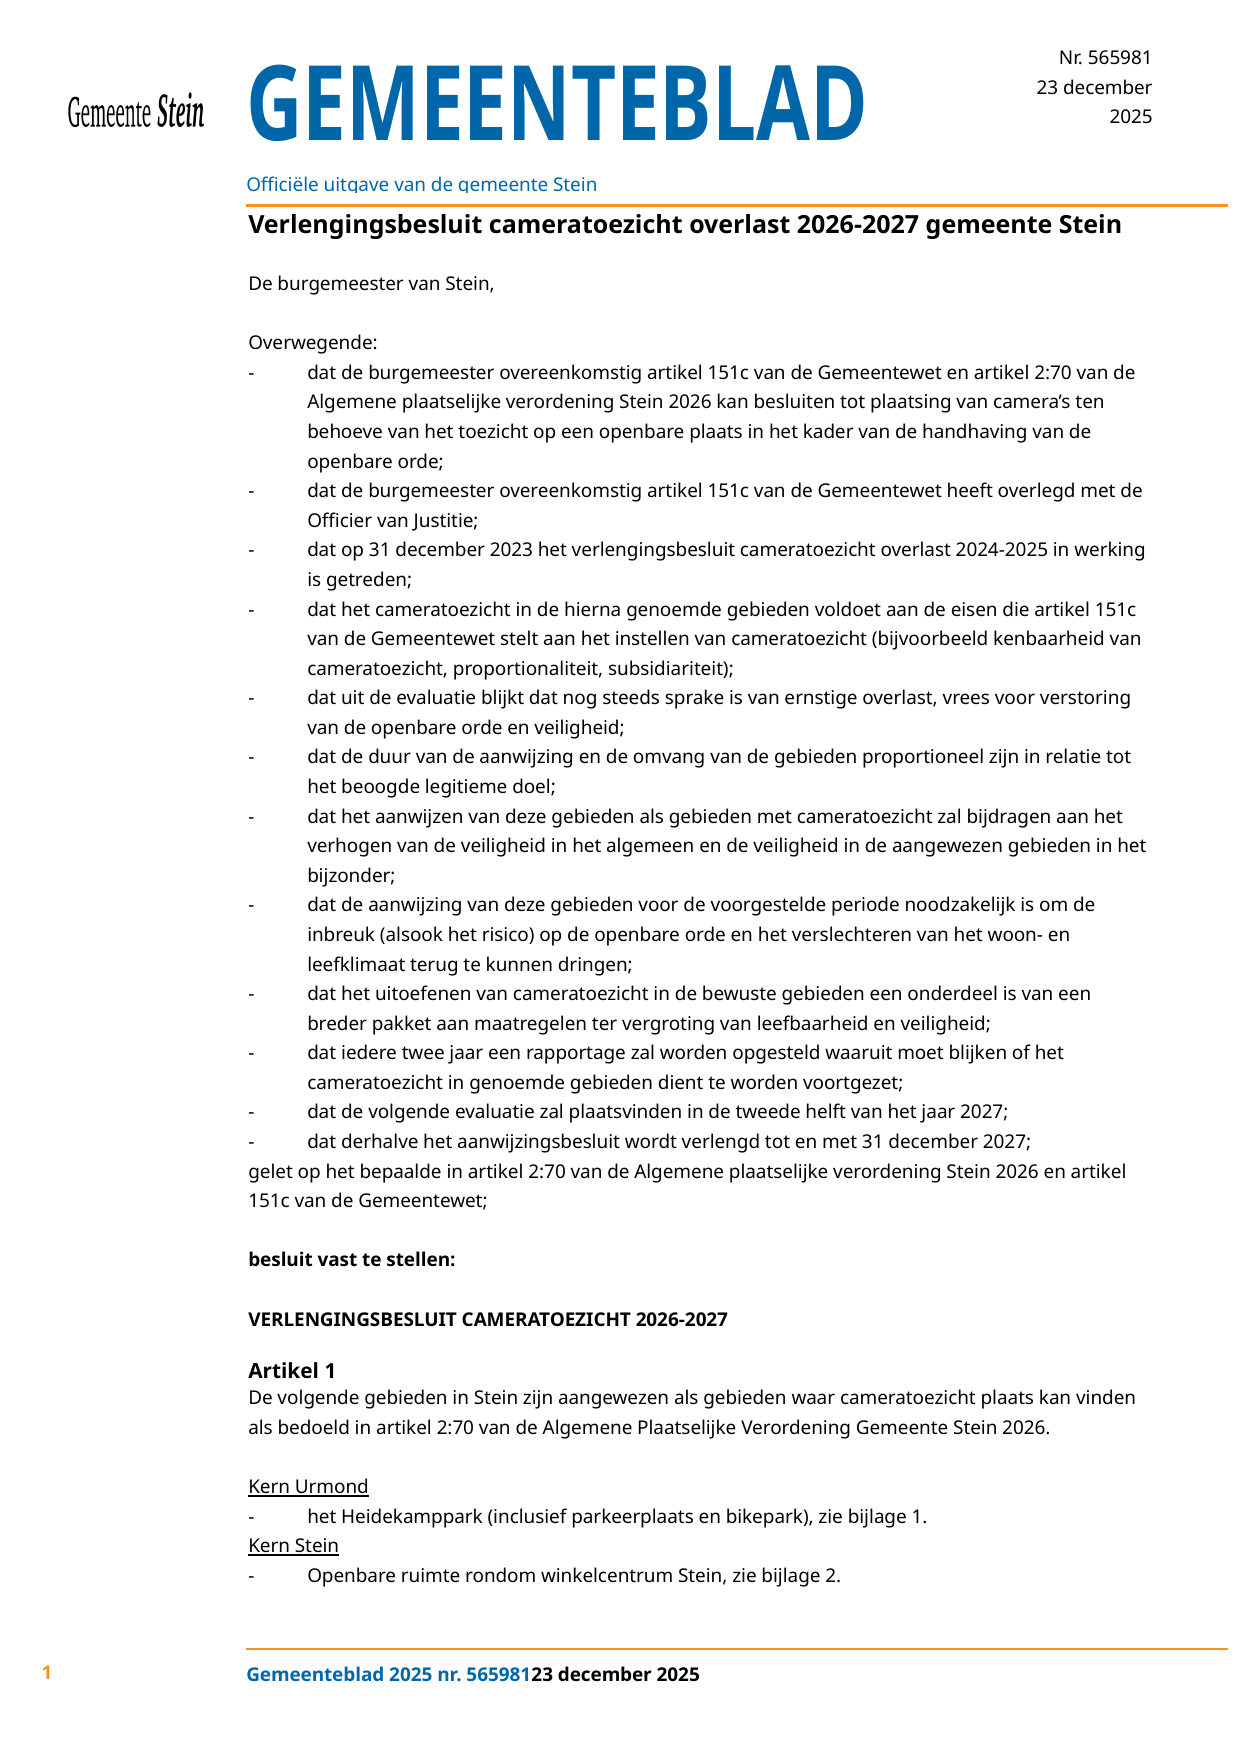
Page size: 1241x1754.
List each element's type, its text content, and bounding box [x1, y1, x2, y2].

text De burgemeester van Stein, [248, 270, 1152, 296]
list dat het uitoefenen van cameratoezicht in de bewuste gebieden een onderdeel is van een breder pakket aan maatregelen ter vergroting van leefbaarheid en veiligheid; [248, 980, 1152, 1036]
list dat de duur van de aanwijzing en de omvang van de gebieden proportioneel zijn in relatie tot het beoogde legitieme doel; [248, 744, 1152, 799]
list dat derhalve het aanwijzingsbesluit wordt verlengd tot en met 31 december 2027; [248, 1128, 1152, 1154]
list dat de aanwijzing van deze gebieden voor de voorgestelde periode noodzakelijk is om de inbreuk (alsook het risico) op de openbare orde en het verslechteren van het woon- en leefklimaat terug te kunnen dringen; [248, 892, 1152, 976]
list dat de volgende evaluatie zal plaatsvinden in de tweede helft van het jaar 2027; [248, 1099, 1152, 1124]
list dat iedere twee jaar een rapportage zal worden opgesteld waaruit moet blijken of het cameratoezicht in genoemde gebieden dient te worden voortgezet; [248, 1039, 1152, 1095]
text VERLENGINGSBESLUIT CAMERATOEZICHT 2026-2027 [248, 1306, 1152, 1331]
text Verlengingsbesluit cameratoezicht overlast 2026-2027 gemeente Stein [248, 207, 1152, 241]
list dat de burgemeester overeenkomstig artikel 151c van de Gemeentewet heeft overlegd met de Officier van Justitie; [248, 477, 1152, 533]
list dat uit de evaluatie blijkt dat nog steeds sprake is van ernstige overlast, vrees voor verstoring van de openbare orde en veiligheid; [248, 684, 1152, 740]
text Kern Urmond [248, 1473, 1152, 1499]
list dat het cameratoezicht in de hierna genoemde gebieden voldoet aan de eisen die artikel 151c van de Gemeentewet stelt aan het instellen van cameratoezicht (bijvoorbeeld kenbaarheid van cameratoezicht, proportionaliteit, subsidiariteit); [248, 596, 1152, 681]
text besluit vast te stellen: [248, 1247, 1152, 1272]
list dat de burgemeester overeenkomstig artikel 151c van de Gemeentewet en artikel 2:70 van de Algemene plaatselijke verordening Stein 2026 kan besluiten tot plaatsing van camera’s ten behoeve van het toezicht op een openbare plaats in het kader van de handhaving van de openbare orde; [248, 359, 1152, 473]
text De volgende gebieden in Stein zijn aangewezen als gebieden waar cameratoezicht plaats kan vinden als bedoeld in artikel 2:70 van de Algemene Plaatselijke Verordening Gemeente Stein 2026. [248, 1384, 1152, 1440]
text gelet op het bepaalde in artikel 2:70 van de Algemene plaatselijke verordening Stein 2026 en artikel 151c van de Gemeentewet; [248, 1158, 1152, 1213]
list het Heidekamppark (inclusief parkeerplaats en bikepark), zie bijlage 1. [248, 1503, 1152, 1529]
list Openbare ruimte rondom winkelcentrum Stein, zie bijlage 2. [248, 1562, 1152, 1588]
list dat op 31 december 2023 het verlengingsbesluit cameratoezicht overlast 2024-2025 in werking is getreden; [248, 537, 1152, 592]
text Kern Stein [248, 1532, 1152, 1558]
text Artikel 1 [248, 1356, 1152, 1384]
picture [41, 47, 231, 172]
text Overwegende: [248, 329, 1152, 355]
list dat het aanwijzen van deze gebieden als gebieden met cameratoezicht zal bijdragen aan het verhogen van de veiligheid in het algemeen en de veiligheid in de aangewezen gebieden in het bijzonder; [248, 803, 1152, 888]
